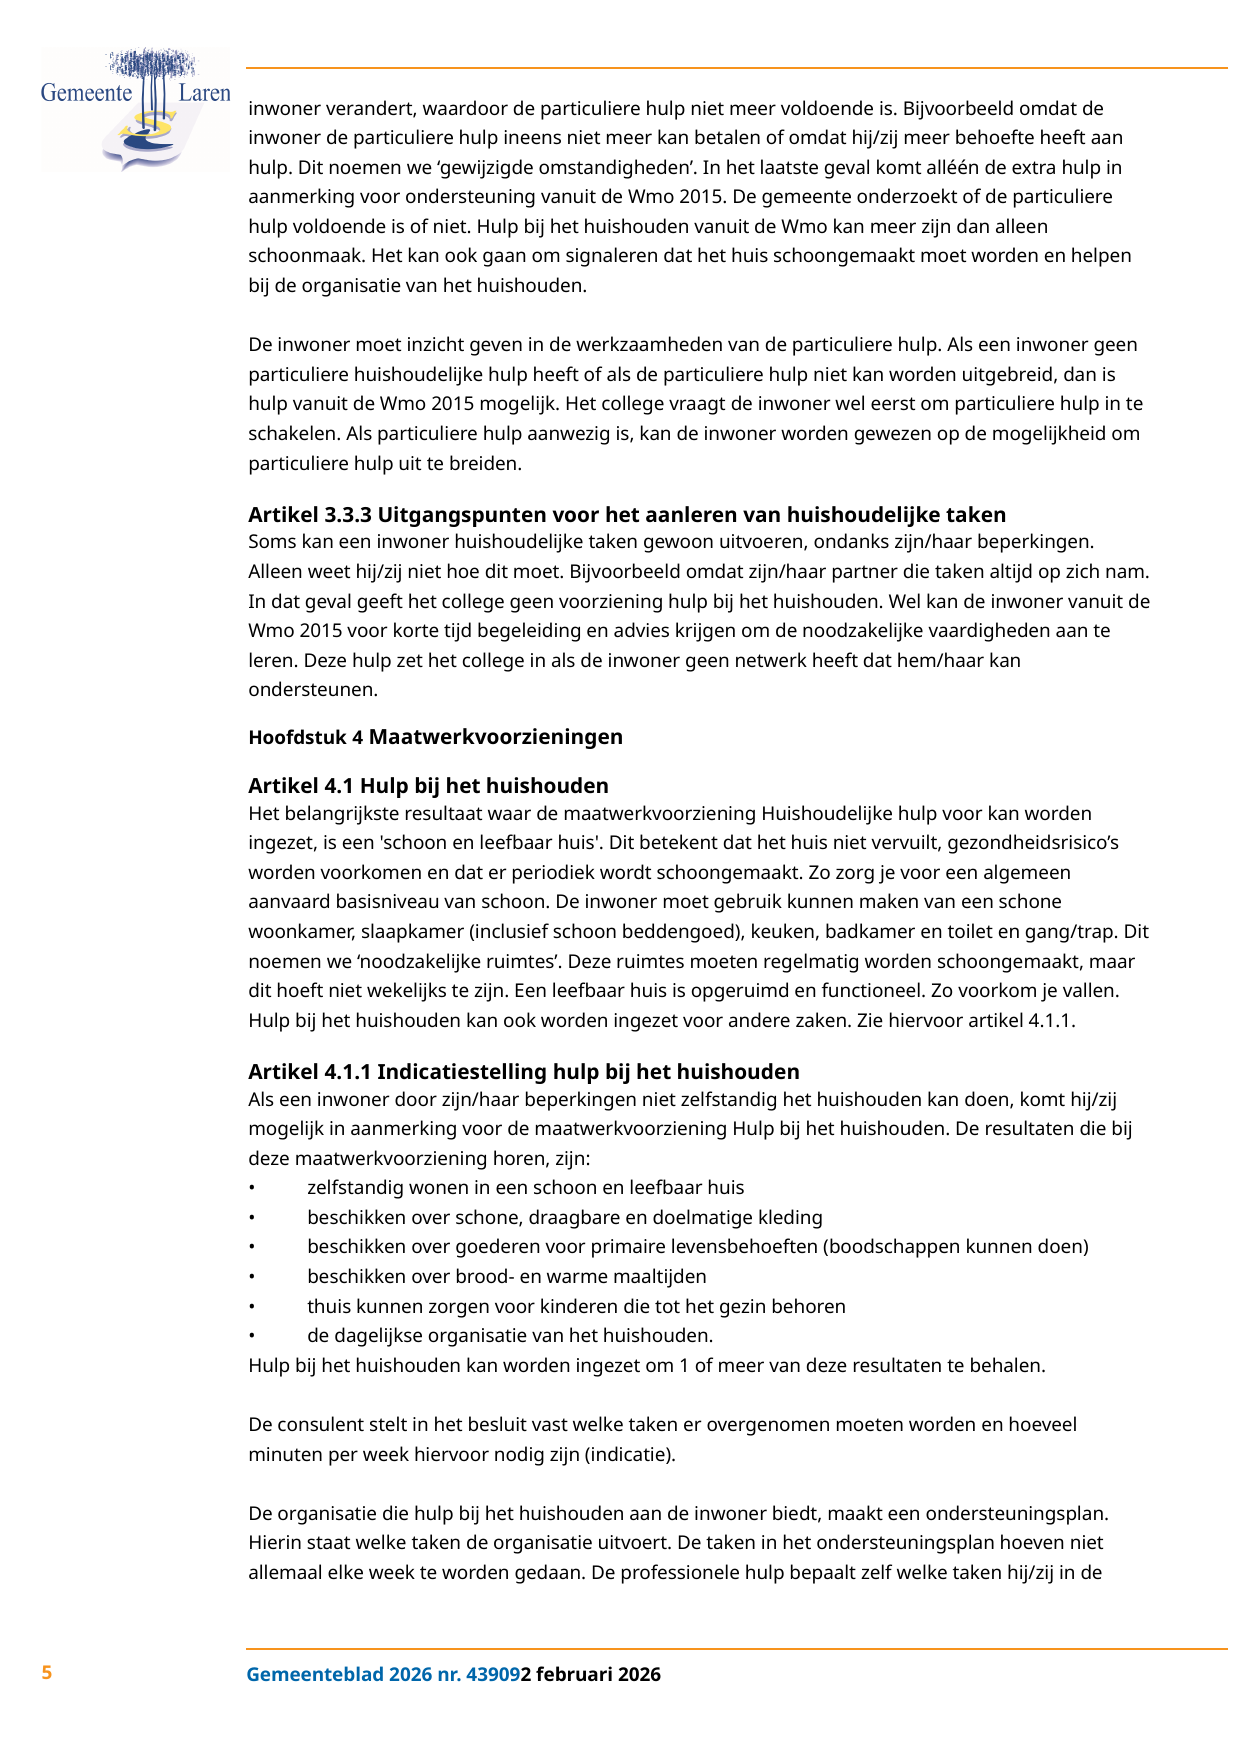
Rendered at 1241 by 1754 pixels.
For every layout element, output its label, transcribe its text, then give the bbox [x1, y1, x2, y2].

list de dagelijkse organisatie van het huishouden. [248, 1322, 1152, 1348]
text Hoofdstuk 4 Maatwerkvoorzieningen [248, 722, 1152, 751]
list thuis kunnen zorgen voor kinderen die tot het gezin behoren [248, 1293, 1152, 1319]
text Als een inwoner door zijn/haar beperkingen niet zelfstandig het huishouden kan doen, komt hij/zij mogelijk in aanmerking voor de maatwerkvoorziening Hulp bij het huishouden. De resultaten die bij deze maatwerkvoorziening horen, zijn: [248, 1086, 1152, 1171]
text Het belangrijkste resultaat waar de maatwerkvoorziening Huishoudelijke hulp voor kan worden ingezet, is een 'schoon en leefbaar huis'. Dit betekent dat het huis niet vervuilt, gezondheidsrisico’s worden voorkomen en dat er periodiek wordt schoongemaakt. Zo zorg je voor een algemeen aanvaard basisniveau van schoon. De inwoner moet gebruik kunnen maken van een schone woonkamer, slaapkamer (inclusief schoon beddengoed), keuken, badkamer en toilet en gang/trap. Dit noemen we ‘noodzakelijke ruimtes’. Deze ruimtes moeten regelmatig worden schoongemaakt, maar dit hoeft niet wekelijks te zijn. Een leefbaar huis is opgeruimd en functioneel. Zo voorkom je vallen. Hulp bij het huishouden kan ook worden ingezet voor andere zaken. Zie hiervoor artikel 4.1.1. [248, 800, 1152, 1033]
text Hulp bij het huishouden kan worden ingezet om 1 of meer van deze resultaten te behalen. [248, 1352, 1152, 1378]
list beschikken over schone, draagbare en doelmatige kleding [248, 1204, 1152, 1230]
text De consulent stelt in het besluit vast welke taken er overgenomen moeten worden en hoeveel minuten per week hiervoor nodig zijn (indicatie). [248, 1411, 1152, 1467]
list zelfstandig wonen in een schoon en leefbaar huis [248, 1174, 1152, 1200]
text De inwoner moet inzicht geven in de werkzaamheden van de particuliere hulp. Als een inwoner geen particuliere huishoudelijke hulp heeft of als de particuliere hulp niet kan worden uitgebreid, dan is hulp vanuit de Wmo 2015 mogelijk. Het college vraagt de inwoner wel eerst om particuliere hulp in te schakelen. Als particuliere hulp aanwezig is, kan de inwoner worden gewezen op de mogelijkheid om particuliere hulp uit te breiden. [248, 331, 1152, 476]
list beschikken over brood- en warme maaltijden [248, 1263, 1152, 1289]
text Artikel 3.3.3 Uitgangspunten voor het aanleren van huishoudelijke taken [248, 500, 1152, 529]
text Soms kan een inwoner huishoudelijke taken gewoon uitvoeren, ondanks zijn/haar beperkingen. Alleen weet hij/zij niet hoe dit moet. Bijvoorbeeld omdat zijn/haar partner die taken altijd op zich nam. In dat geval geeft het college geen voorziening hulp bij het huishouden. Wel kan de inwoner vanuit de Wmo 2015 voor korte tijd begeleiding en advies krijgen om de noodzakelijke vaardigheden aan te leren. Deze hulp zet het college in als de inwoner geen netwerk heeft dat hem/haar kan ondersteunen. [248, 529, 1152, 702]
text De organisatie die hulp bij het huishouden aan de inwoner biedt, maakt een ondersteuningsplan. Hierin staat welke taken de organisatie uitvoert. De taken in het ondersteuningsplan hoeven niet allemaal elke week te worden gedaan. De professionele hulp bepaalt zelf welke taken hij/zij in de [248, 1500, 1152, 1585]
text Artikel 4.1.1 Indicatiestelling hulp bij het huishouden [248, 1057, 1152, 1086]
text Artikel 4.1 Hulp bij het huishouden [248, 771, 1152, 800]
list beschikken over goederen voor primaire levensbehoeften (boodschappen kunnen doen) [248, 1234, 1152, 1259]
picture [41, 47, 231, 172]
text inwoner verandert, waardoor de particuliere hulp niet meer voldoende is. Bijvoorbeeld omdat de inwoner de particuliere hulp ineens niet meer kan betalen of omdat hij/zij meer behoefte heeft aan hulp. Dit noemen we ‘gewijzigde omstandigheden’. In het laatste geval komt alléén de extra hulp in aanmerking voor ondersteuning vanuit de Wmo 2015. De gemeente onderzoekt of de particuliere hulp voldoende is of niet. Hulp bij het huishouden vanuit de Wmo kan meer zijn dan alleen schoonmaak. Het kan ook gaan om signaleren dat het huis schoongemaakt moet worden en helpen bij de organisatie van het huishouden. [248, 95, 1152, 298]
